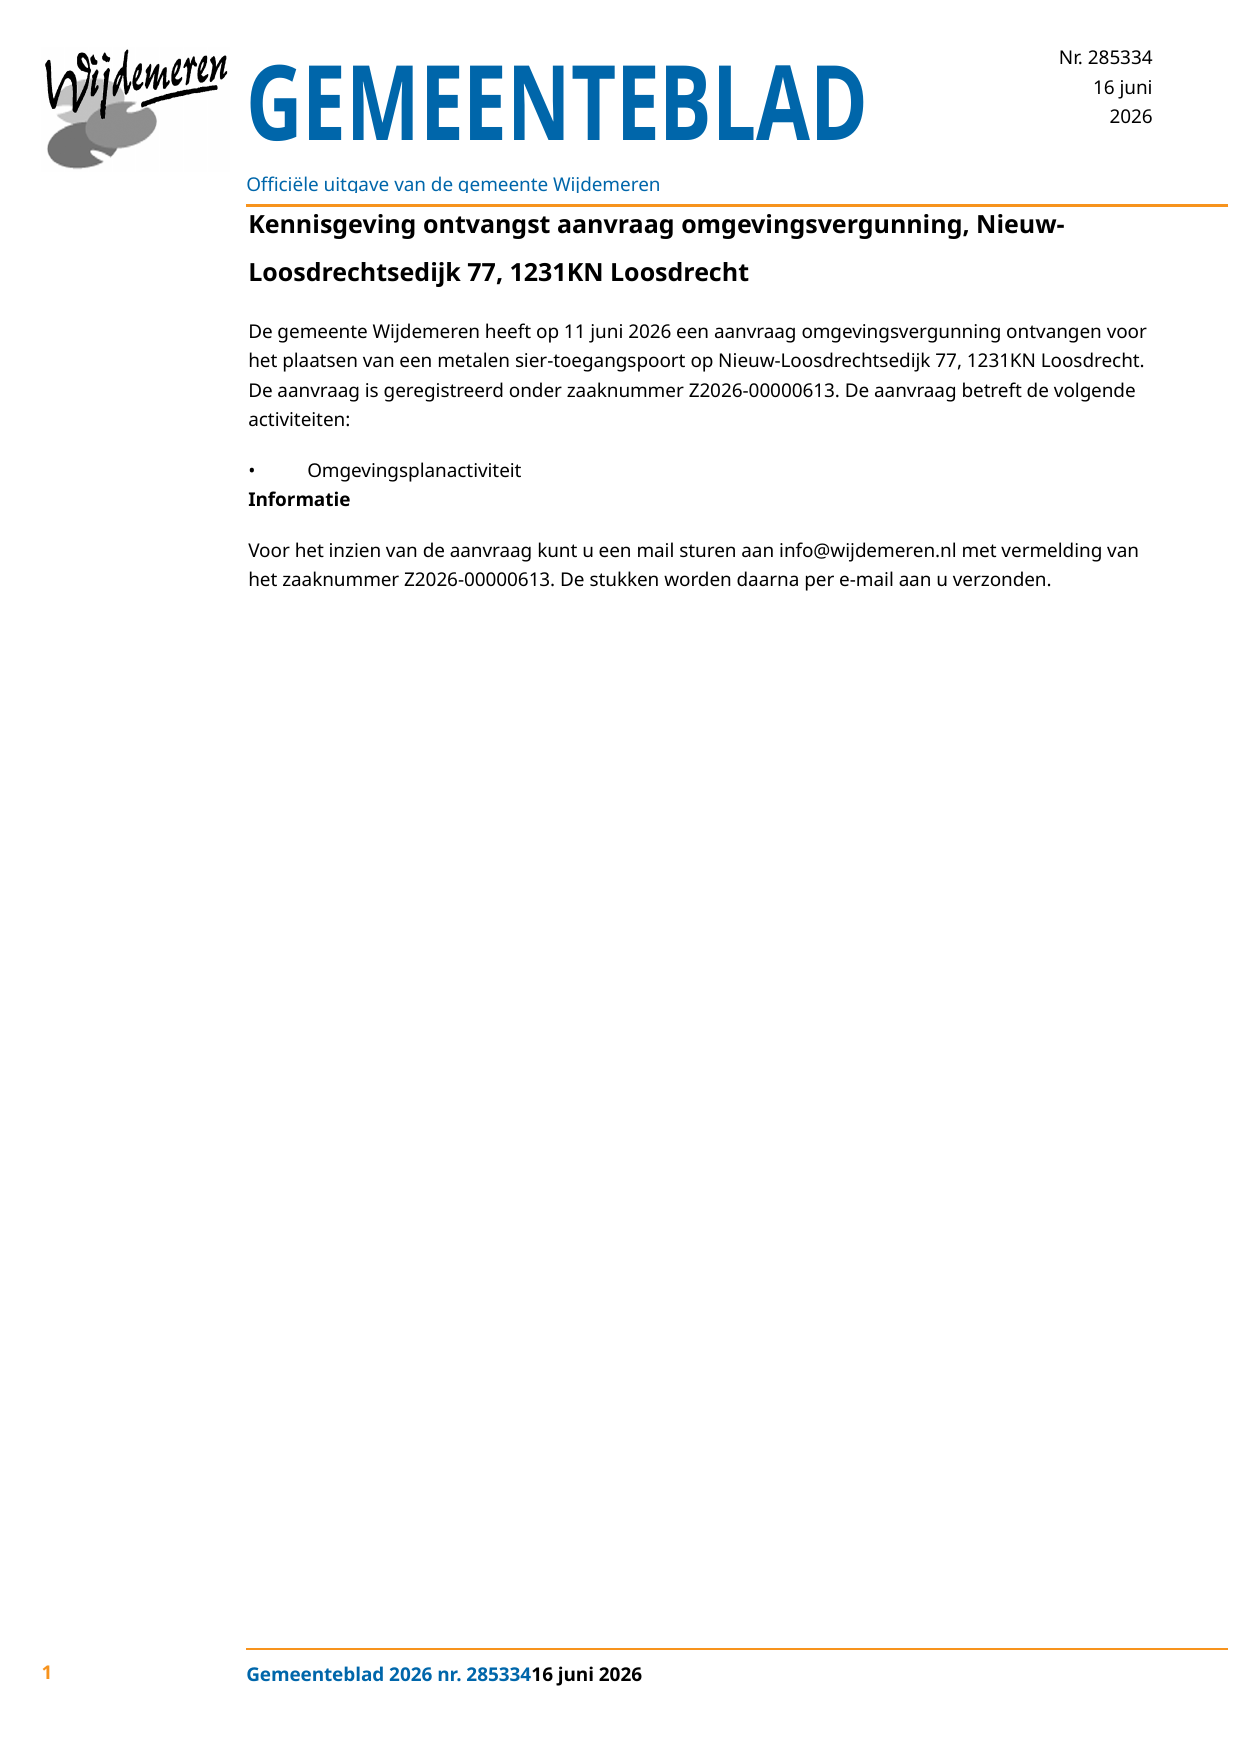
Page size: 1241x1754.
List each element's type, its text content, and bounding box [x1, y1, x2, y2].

text Informatie [248, 487, 1152, 512]
text Kennisgeving ontvangst aanvraag omgevingsvergunning, Nieuw-Loosdrechtsedijk 77, 1231KN Loosdrecht [248, 207, 1152, 288]
text De gemeente Wijdemeren heeft op 11 juni 2026 een aanvraag omgevingsvergunning ontvangen voor het plaatsen van een metalen sier-toegangspoort op Nieuw-Loosdrechtsedijk 77, 1231KN Loosdrecht. De aanvraag is geregistreerd onder zaaknummer Z2026-00000613. De aanvraag betreft de volgende activiteiten: [248, 318, 1152, 432]
picture [41, 47, 231, 172]
list Omgevingsplanactiviteit [248, 457, 1152, 483]
text Voor het inzien van de aanvraag kunt u een mail sturen aan info@wijdemeren.nl met vermelding van het zaaknummer Z2026-00000613. De stukken worden daarna per e-mail aan u verzonden. [248, 537, 1152, 592]
